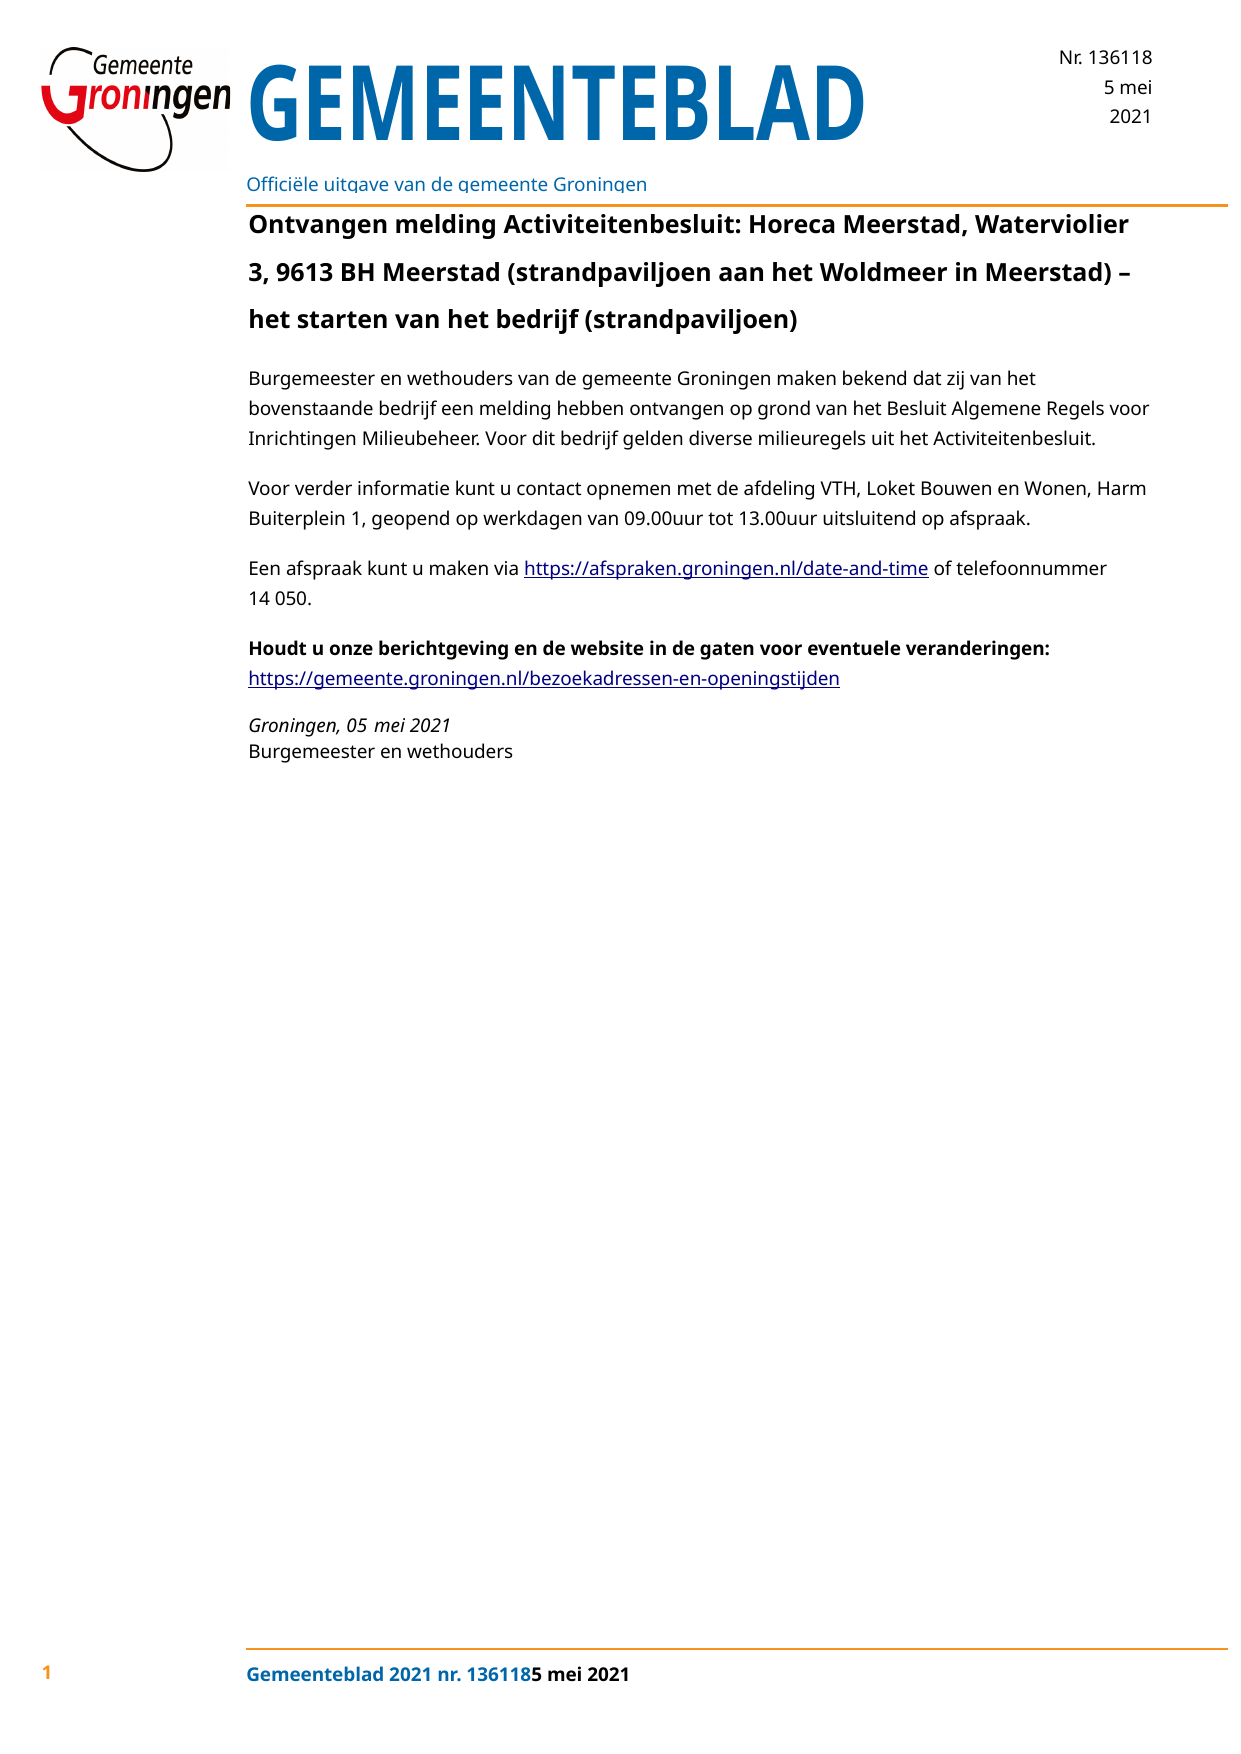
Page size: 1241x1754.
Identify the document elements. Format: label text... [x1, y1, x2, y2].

text Burgemeester en wethouders van de gemeente Groningen maken bekend dat zij van het bovenstaande bedrijf een melding hebben ontvangen op grond van het Besluit Algemene Regels voor Inrichtingen Milieubeheer. Voor dit bedrijf gelden diverse milieuregels uit het Activiteitenbesluit. [248, 366, 1152, 450]
text Groningen, 05 mei 2021 [248, 712, 1152, 738]
picture [41, 47, 231, 172]
text Houdt u onze berichtgeving en de website in de gaten voor eventuele veranderingen: https://gemeente.groningen.nl/bezoekadressen-en-openingstijden [248, 635, 1152, 690]
text Voor verder informatie kunt u contact opnemen met de afdeling VTH, Loket Bouwen en Wonen, Harm Buiterplein 1, geopend op werkdagen van 09.00uur tot 13.00uur uitsluitend op afspraak. [248, 475, 1152, 530]
text Burgemeester en wethouders [248, 738, 1152, 764]
text Een afspraak kunt u maken via https://afspraken.groningen.nl/date-and-time of telefoonnummer 14 050. [248, 555, 1152, 610]
text Ontvangen melding Activiteitenbesluit: Horeca Meerstad, Waterviolier 3, 9613 BH Meerstad (strandpaviljoen aan het Woldmeer in Meerstad) – het starten van het bedrijf (strandpaviljoen) [248, 207, 1152, 336]
